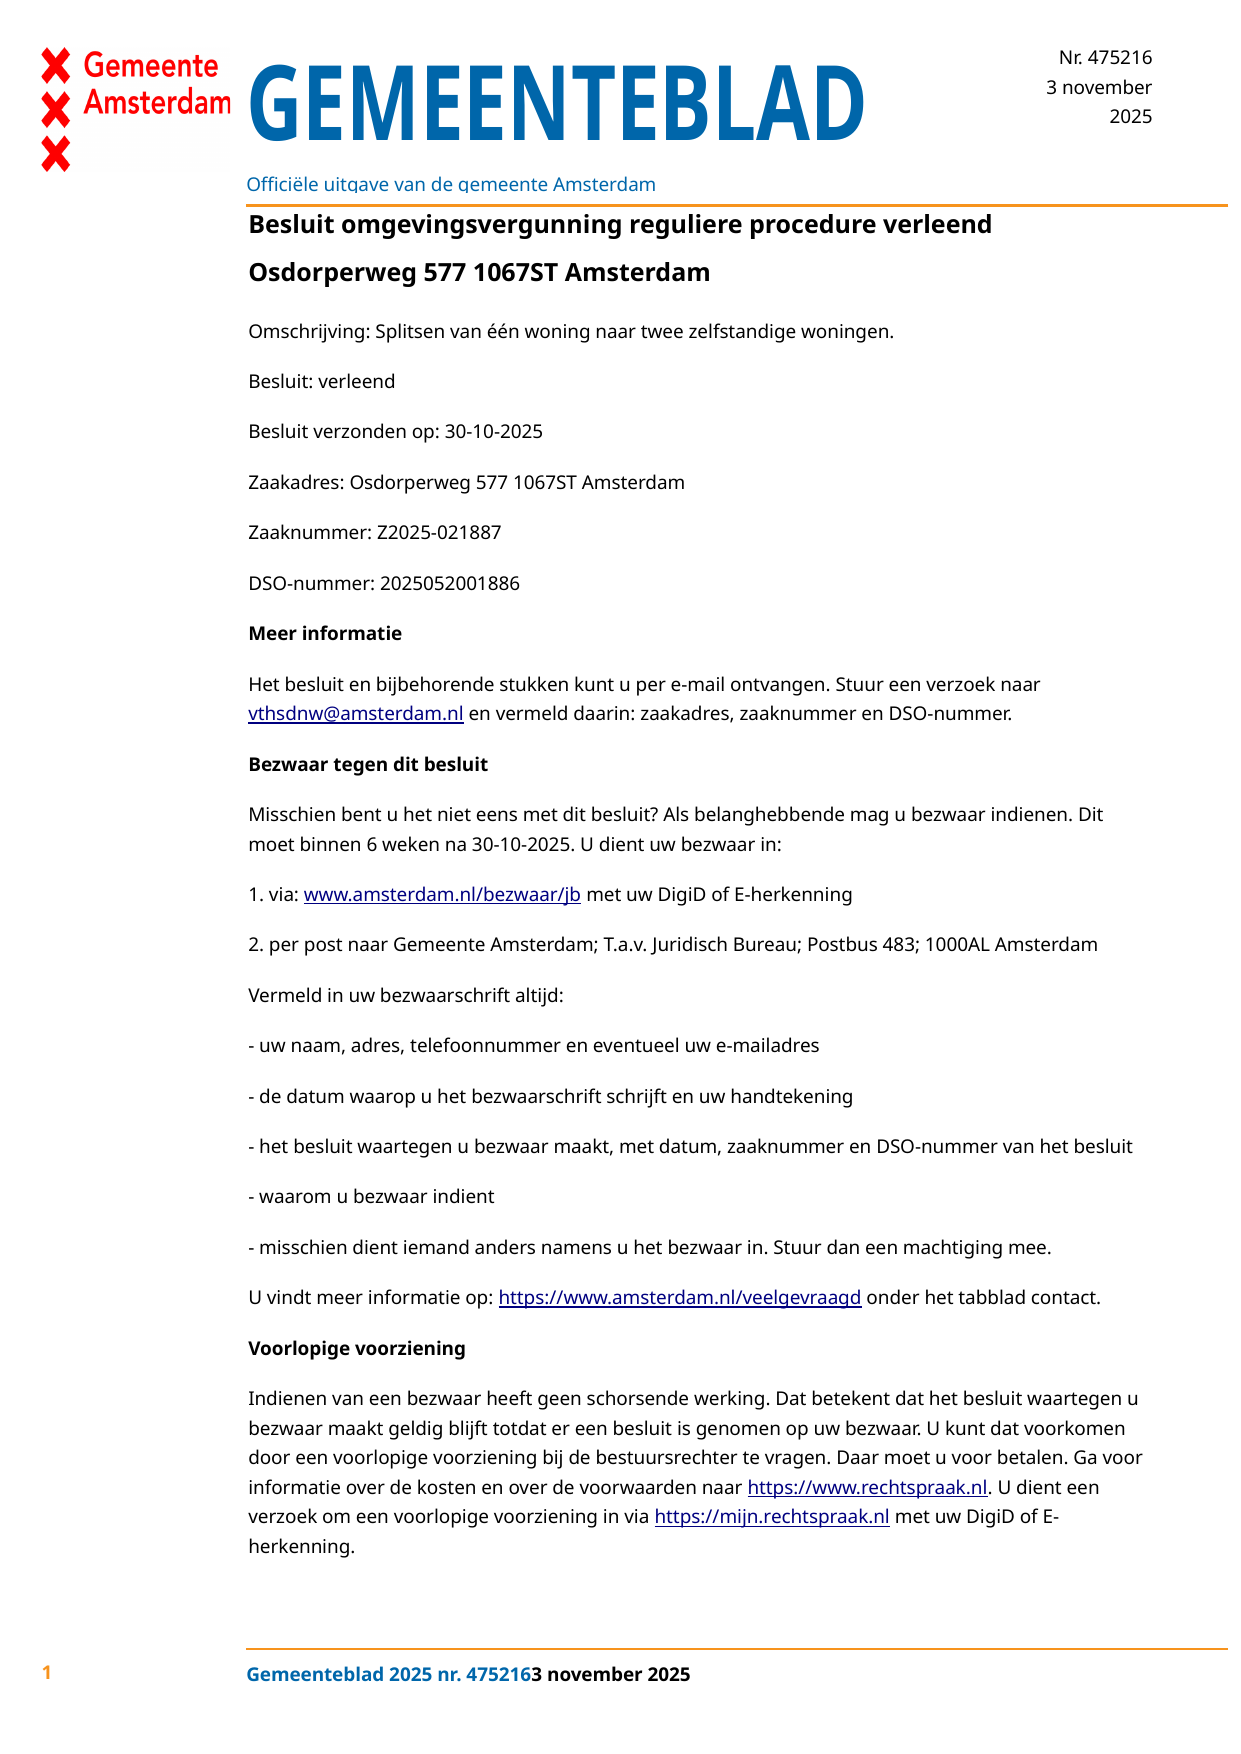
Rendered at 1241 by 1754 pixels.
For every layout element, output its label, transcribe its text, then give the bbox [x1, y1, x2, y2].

text Zaaknummer: Z2025-021887 [248, 519, 1152, 545]
text Misschien bent u het niet eens met dit besluit? Als belanghebbende mag u bezwaar indienen. Dit moet binnen 6 weken na 30-10-2025. U dient uw bezwaar in: [248, 801, 1152, 857]
text 1. via: www.amsterdam.nl/bezwaar/jb met uw DigiD of E-herkenning [248, 881, 1152, 907]
text - uw naam, adres, telefoonnummer en eventueel uw e-mailadres [248, 1032, 1152, 1058]
text Zaakadres: Osdorperweg 577 1067ST Amsterdam [248, 469, 1152, 495]
text - waarom u bezwaar indient [248, 1184, 1152, 1209]
text - het besluit waartegen u bezwaar maakt, met datum, zaaknummer en DSO-nummer van het besluit [248, 1133, 1152, 1159]
text Voorlopige voorziening [248, 1335, 1152, 1361]
text Besluit verzonden op: 30-10-2025 [248, 419, 1152, 444]
text Besluit: verleend [248, 368, 1152, 394]
text Vermeld in uw bezwaarschrift altijd: [248, 982, 1152, 1008]
text Indienen van een bezwaar heeft geen schorsende werking. Dat betekent dat het besluit waartegen u bezwaar maakt geldig blijft totdat er een besluit is genomen op uw bezwaar. U kunt dat voorkomen door een voorlopige voorziening bij de bestuursrechter te vragen. Daar moet u voor betalen. Ga voor informatie over de kosten en over de voorwaarden naar https://www.rechtspraak.nl. U dient een verzoek om een voorlopige voorziening in via https://mijn.rechtspraak.nl met uw DigiD of E-herkenning. [248, 1385, 1152, 1559]
text 2. per post naar Gemeente Amsterdam; T.a.v. Juridisch Bureau; Postbus 483; 1000AL Amsterdam [248, 932, 1152, 957]
picture [41, 47, 231, 172]
text Bezwaar tegen dit besluit [248, 751, 1152, 777]
text Besluit omgevingsvergunning reguliere procedure verleend Osdorperweg 577 1067ST Amsterdam [248, 207, 1152, 288]
text Het besluit en bijbehorende stukken kunt u per e-mail ontvangen. Stuur een verzoek naar vthsdnw@amsterdam.nl en vermeld daarin: zaakadres, zaaknummer en DSO-nummer. [248, 671, 1152, 726]
text - misschien dient iemand anders namens u het bezwaar in. Stuur dan een machtiging mee. [248, 1234, 1152, 1260]
text DSO-nummer: 2025052001886 [248, 570, 1152, 596]
text Omschrijving: Splitsen van één woning naar twee zelfstandige woningen. [248, 318, 1152, 344]
text Meer informatie [248, 620, 1152, 646]
text U vindt meer informatie op: https://www.amsterdam.nl/veelgevraagd onder het tabblad contact. [248, 1284, 1152, 1310]
text - de datum waarop u het bezwaarschrift schrijft en uw handtekening [248, 1083, 1152, 1109]
